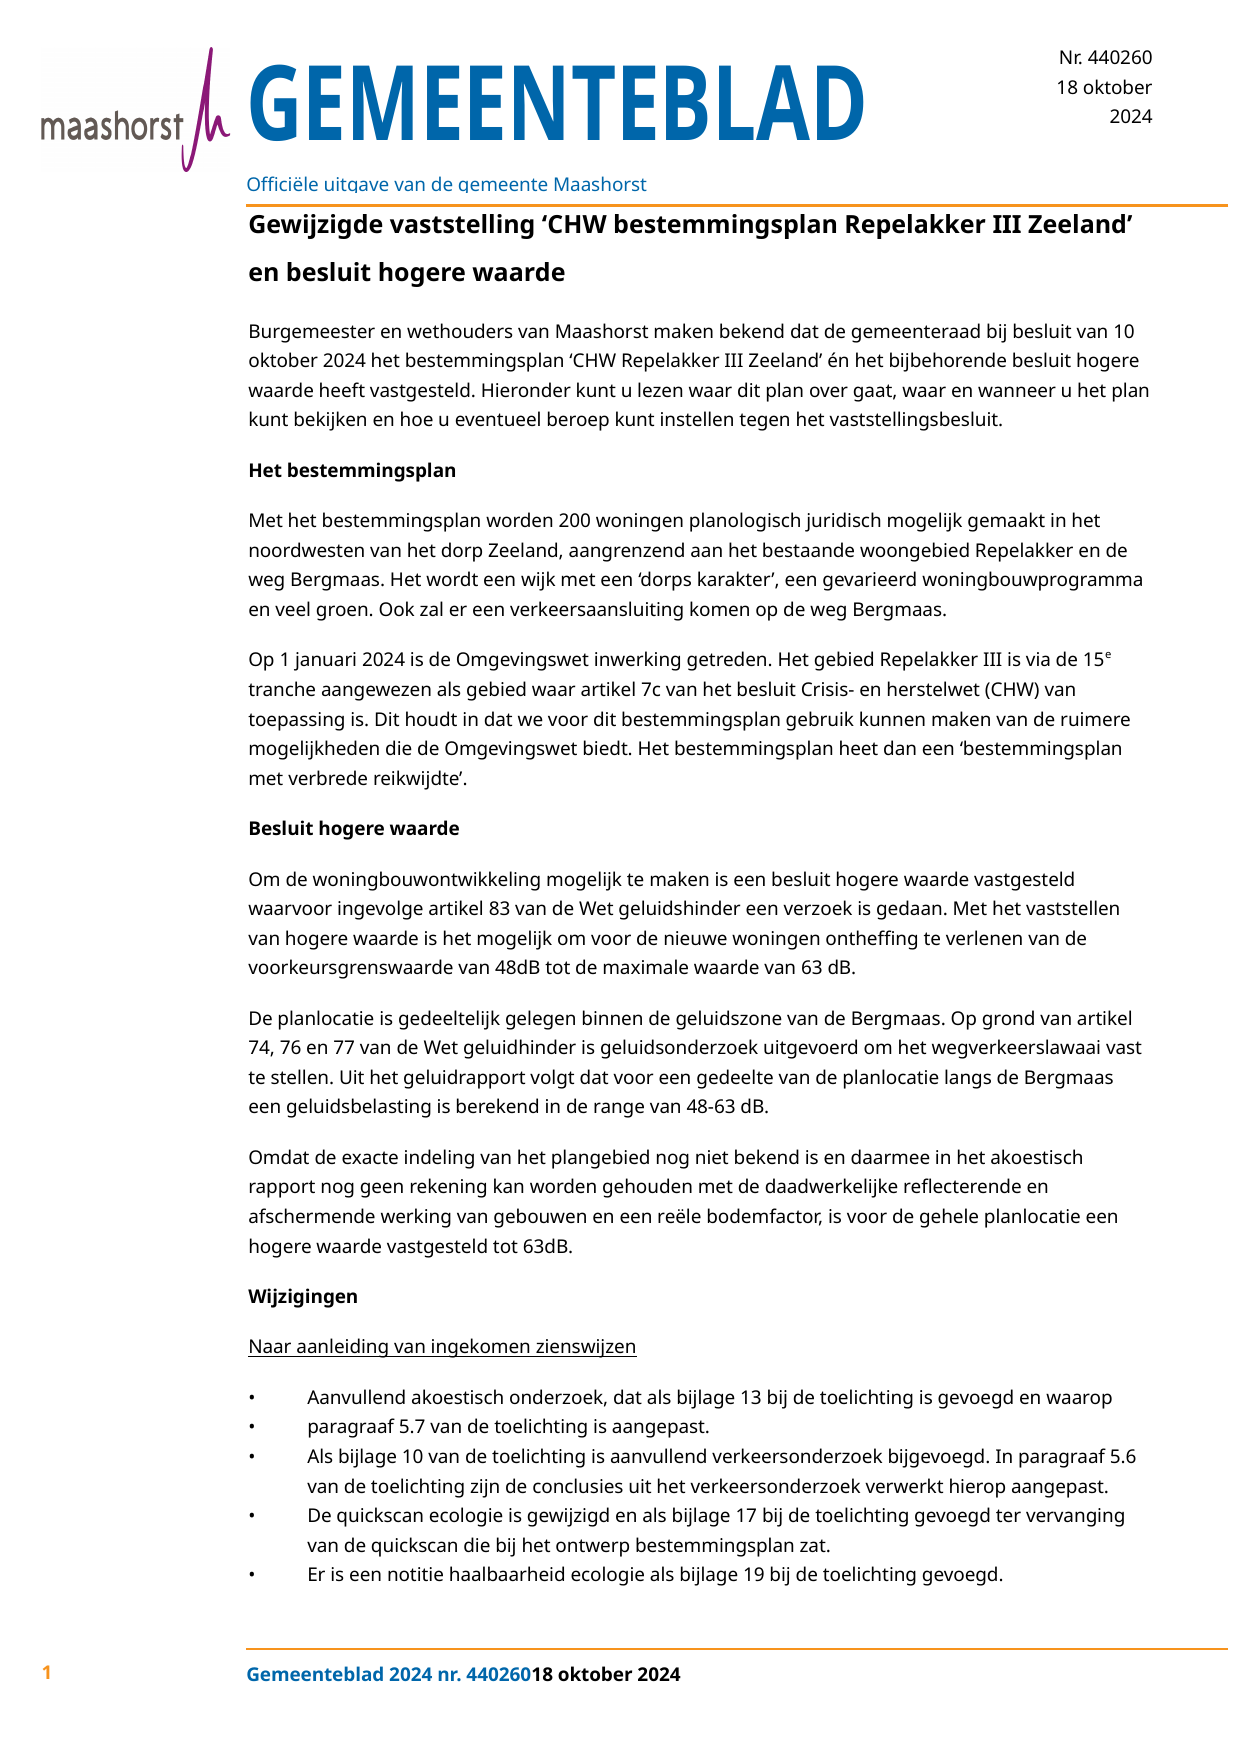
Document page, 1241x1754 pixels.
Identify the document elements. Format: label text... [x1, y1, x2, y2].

text De planlocatie is gedeeltelijk gelegen binnen de geluidszone van de Bergmaas. Op grond van artikel 74, 76 en 77 van de Wet geluidhinder is geluidsonderzoek uitgevoerd om het wegverkeerslawaai vast te stellen. Uit het geluidrapport volgt dat voor een gedeelte van de planlocatie langs de Bergmaas een geluidsbelasting is berekend in de range van 48-63 dB. [248, 1005, 1152, 1119]
list Als bijlage 10 van de toelichting is aanvullend verkeersonderzoek bijgevoegd. In paragraaf 5.6 van de toelichting zijn de conclusies uit het verkeersonderzoek verwerkt hierop aangepast. [248, 1443, 1152, 1499]
text Burgemeester en wethouders van Maashorst maken bekend dat de gemeenteraad bij besluit van 10 oktober 2024 het bestemmingsplan ‘CHW Repelakker III Zeeland’ én het bijbehorende besluit hogere waarde heeft vastgesteld. Hieronder kunt u lezen waar dit plan over gaat, waar en wanneer u het plan kunt bekijken en hoe u eventueel beroep kunt instellen tegen het vaststellingsbesluit. [248, 318, 1152, 432]
text Met het bestemmingsplan worden 200 woningen planologisch juridisch mogelijk gemaakt in het noordwesten van het dorp Zeeland, aangrenzend aan het bestaande woongebied Repelakker en de weg Bergmaas. Het wordt een wijk met een ‘dorps karakter’, een gevarieerd woningbouwprogramma en veel groen. Ook zal er een verkeersaansluiting komen op de weg Bergmaas. [248, 507, 1152, 622]
text Omdat de exacte indeling van het plangebied nog niet bekend is en daarmee in het akoestisch rapport nog geen rekening kan worden gehouden met de daadwerkelijke reflecterende en afschermende werking van gebouwen en een reële bodemfactor, is voor de gehele planlocatie een hogere waarde vastgesteld tot 63dB. [248, 1144, 1152, 1259]
text Naar aanleiding van ingekomen zienswijzen [248, 1334, 1152, 1359]
text Het bestemmingsplan [248, 457, 1152, 483]
list Er is een notitie haalbaarheid ecologie als bijlage 19 bij de toelichting gevoegd. [248, 1562, 1152, 1587]
picture [41, 47, 231, 172]
list De quickscan ecologie is gewijzigd en als bijlage 17 bij de toelichting gevoegd ter vervanging van de quickscan die bij het ontwerp bestemmingsplan zat. [248, 1502, 1152, 1558]
text Gewijzigde vaststelling ‘CHW bestemmingsplan Repelakker III Zeeland’ en besluit hogere waarde [248, 207, 1152, 288]
list Aanvullend akoestisch onderzoek, dat als bijlage 13 bij de toelichting is gevoegd en waarop [248, 1384, 1152, 1410]
text Op 1 januari 2024 is de Omgevingswet inwerking getreden. Het gebied Repelakker III is via de 15e tranche aangewezen als gebied waar artikel 7c van het besluit Crisis- en herstelwet (CHW) van toepassing is. Dit houdt in dat we voor dit bestemmingsplan gebruik kunnen maken van de ruimere mogelijkheden die de Omgevingswet biedt. Het bestemmingsplan heet dan een ‘bestemmingsplan met verbrede reikwijdte’. [248, 647, 1152, 791]
text Om de woningbouwontwikkeling mogelijk te maken is een besluit hogere waarde vastgesteld waarvoor ingevolge artikel 83 van de Wet geluidshinder een verzoek is gedaan. Met het vaststellen van hogere waarde is het mogelijk om voor de nieuwe woningen ontheffing te verlenen van de voorkeursgrenswaarde van 48dB tot de maximale waarde van 63 dB. [248, 866, 1152, 980]
list paragraaf 5.7 van de toelichting is aangepast. [248, 1414, 1152, 1439]
text Besluit hogere waarde [248, 815, 1152, 841]
text Wijzigingen [248, 1283, 1152, 1309]
